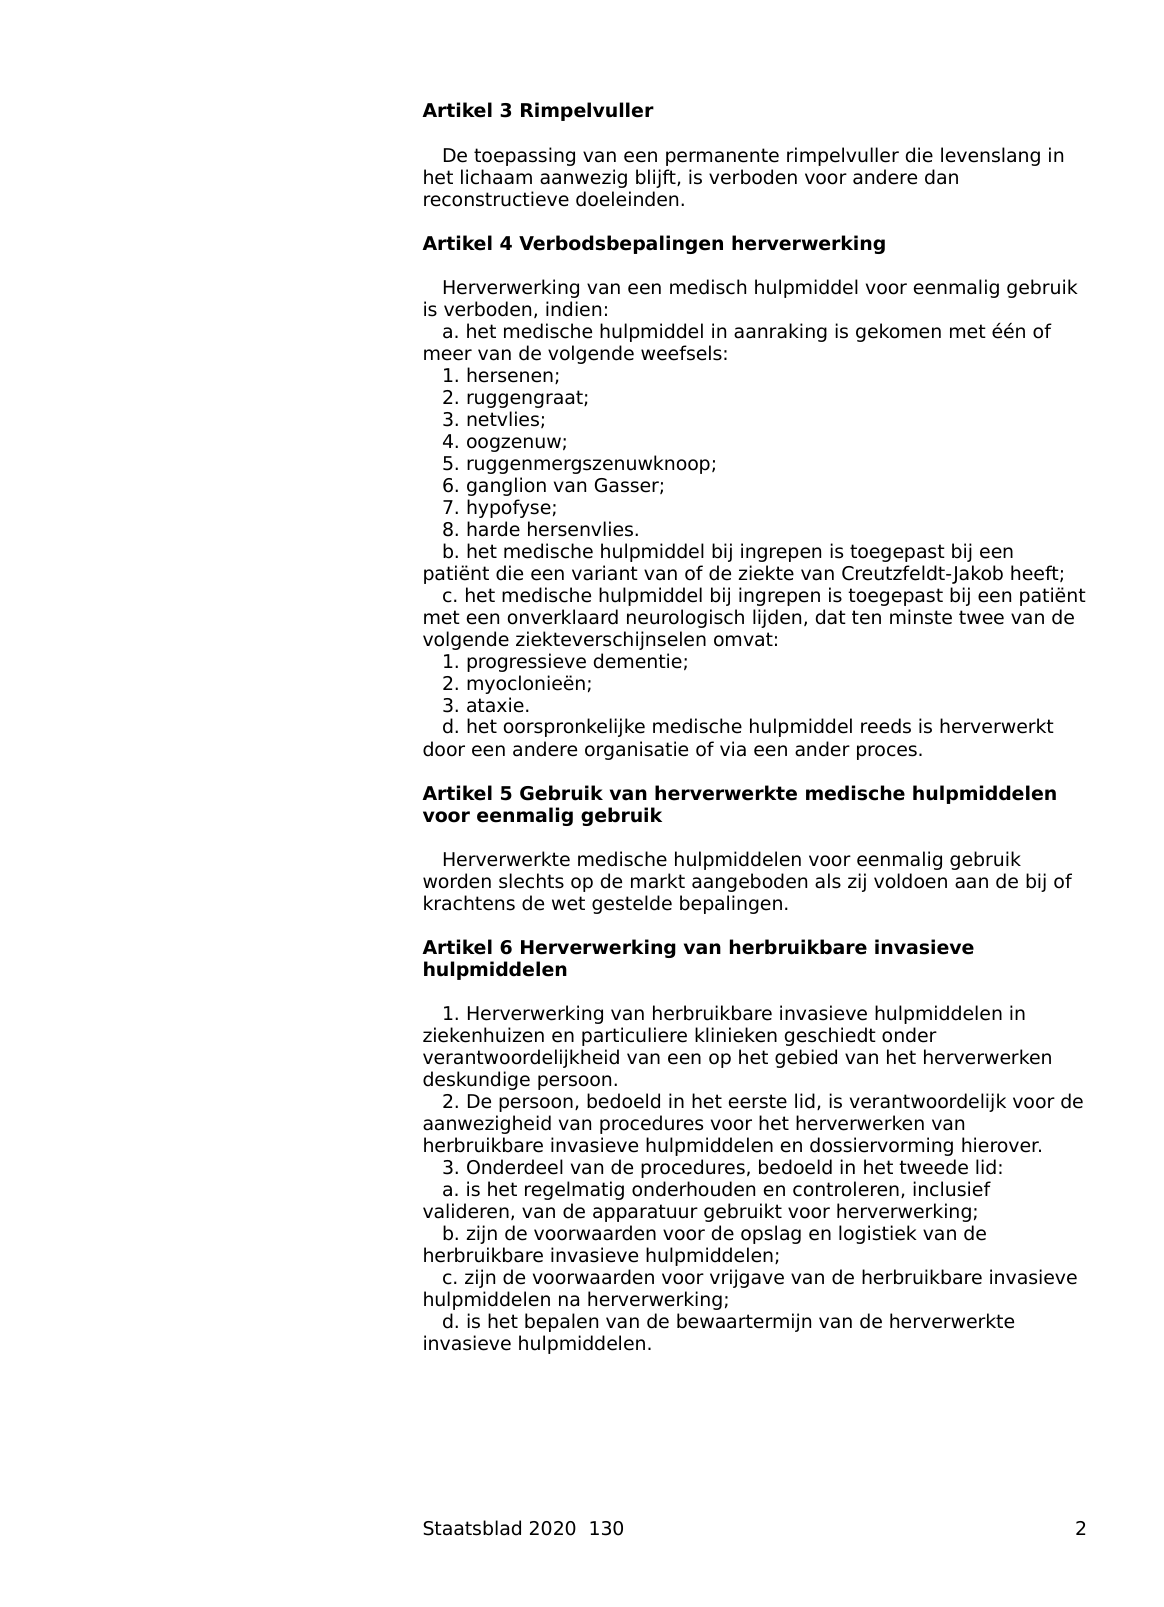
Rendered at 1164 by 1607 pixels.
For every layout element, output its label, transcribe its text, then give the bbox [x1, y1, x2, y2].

text c. zijn de voorwaarden voor vrijgave van de herbruikbare invasieve hulpmiddelen na herverwerking; [422, 1267, 1087, 1311]
text Herverwerking van een medisch hulpmiddel voor eenmalig gebruik is verboden, indien: [422, 277, 1087, 321]
text 5. ruggenmergszenuwknoop; [422, 453, 1087, 475]
text c. het medische hulpmiddel bij ingrepen is toegepast bij een patiënt met een onverklaard neurologisch lijden, dat ten minste twee van de volgende ziekteverschijnselen omvat: [422, 584, 1087, 651]
text a. is het regelmatig onderhouden en controleren, inclusief valideren, van de apparatuur gebruikt voor herverwerking; [422, 1179, 1087, 1223]
text 1. hersenen; [422, 365, 1087, 387]
text 2. myoclonieën; [422, 672, 1087, 694]
text 1. progressieve dementie; [422, 651, 1087, 672]
text 3. netvlies; [422, 409, 1087, 431]
text d. is het bepalen van de bewaartermijn van de herverwerkte invasieve hulpmiddelen. [422, 1311, 1087, 1355]
text 1. Herverwerking van herbruikbare invasieve hulpmiddelen in ziekenhuizen en particuliere klinieken geschiedt onder verantwoordelijkheid van een op het gebied van het herverwerken deskundige persoon. [422, 1003, 1087, 1091]
text 6. ganglion van Gasser; [422, 475, 1087, 497]
text 2. De persoon, bedoeld in het eerste lid, is verantwoordelijk voor de aanwezigheid van procedures voor het herverwerken van herbruikbare invasieve hulpmiddelen en dossiervorming hierover. [422, 1091, 1087, 1157]
text 3. ataxie. [422, 694, 1087, 716]
text b. het medische hulpmiddel bij ingrepen is toegepast bij een patiënt die een variant van of de ziekte van Creutzfeldt-Jakob heeft; [422, 541, 1087, 584]
text 3. Onderdeel van de procedures, bedoeld in het tweede lid: [422, 1157, 1087, 1179]
text 8. harde hersenvlies. [422, 519, 1087, 541]
text b. zijn de voorwaarden voor de opslag en logistiek van de herbruikbare invasieve hulpmiddelen; [422, 1223, 1087, 1267]
subtitle Artikel 6 Herverwerking van herbruikbare invasieve hulpmiddelen [422, 937, 1087, 981]
text 2. ruggengraat; [422, 387, 1087, 409]
subtitle Artikel 5 Gebruik van herverwerkte medische hulpmiddelen voor eenmalig gebruik [422, 783, 1087, 827]
text d. het oorspronkelijke medische hulpmiddel reeds is herverwerkt door een andere organisatie of via een ander proces. [422, 716, 1087, 760]
text Herverwerkte medische hulpmiddelen voor eenmalig gebruik worden slechts op de markt aangeboden als zij voldoen aan de bij of krachtens de wet gestelde bepalingen. [422, 849, 1087, 915]
subtitle Artikel 4 Verbodsbepalingen herverwerking [422, 233, 1087, 255]
subtitle Artikel 3 Rimpelvuller [422, 100, 1087, 122]
text 7. hypofyse; [422, 497, 1087, 519]
text De toepassing van een permanente rimpelvuller die levenslang in het lichaam aanwezig blijft, is verboden voor andere dan reconstructieve doeleinden. [422, 144, 1087, 211]
text 4. oogzenuw; [422, 431, 1087, 453]
text a. het medische hulpmiddel in aanraking is gekomen met één of meer van de volgende weefsels: [422, 321, 1087, 365]
